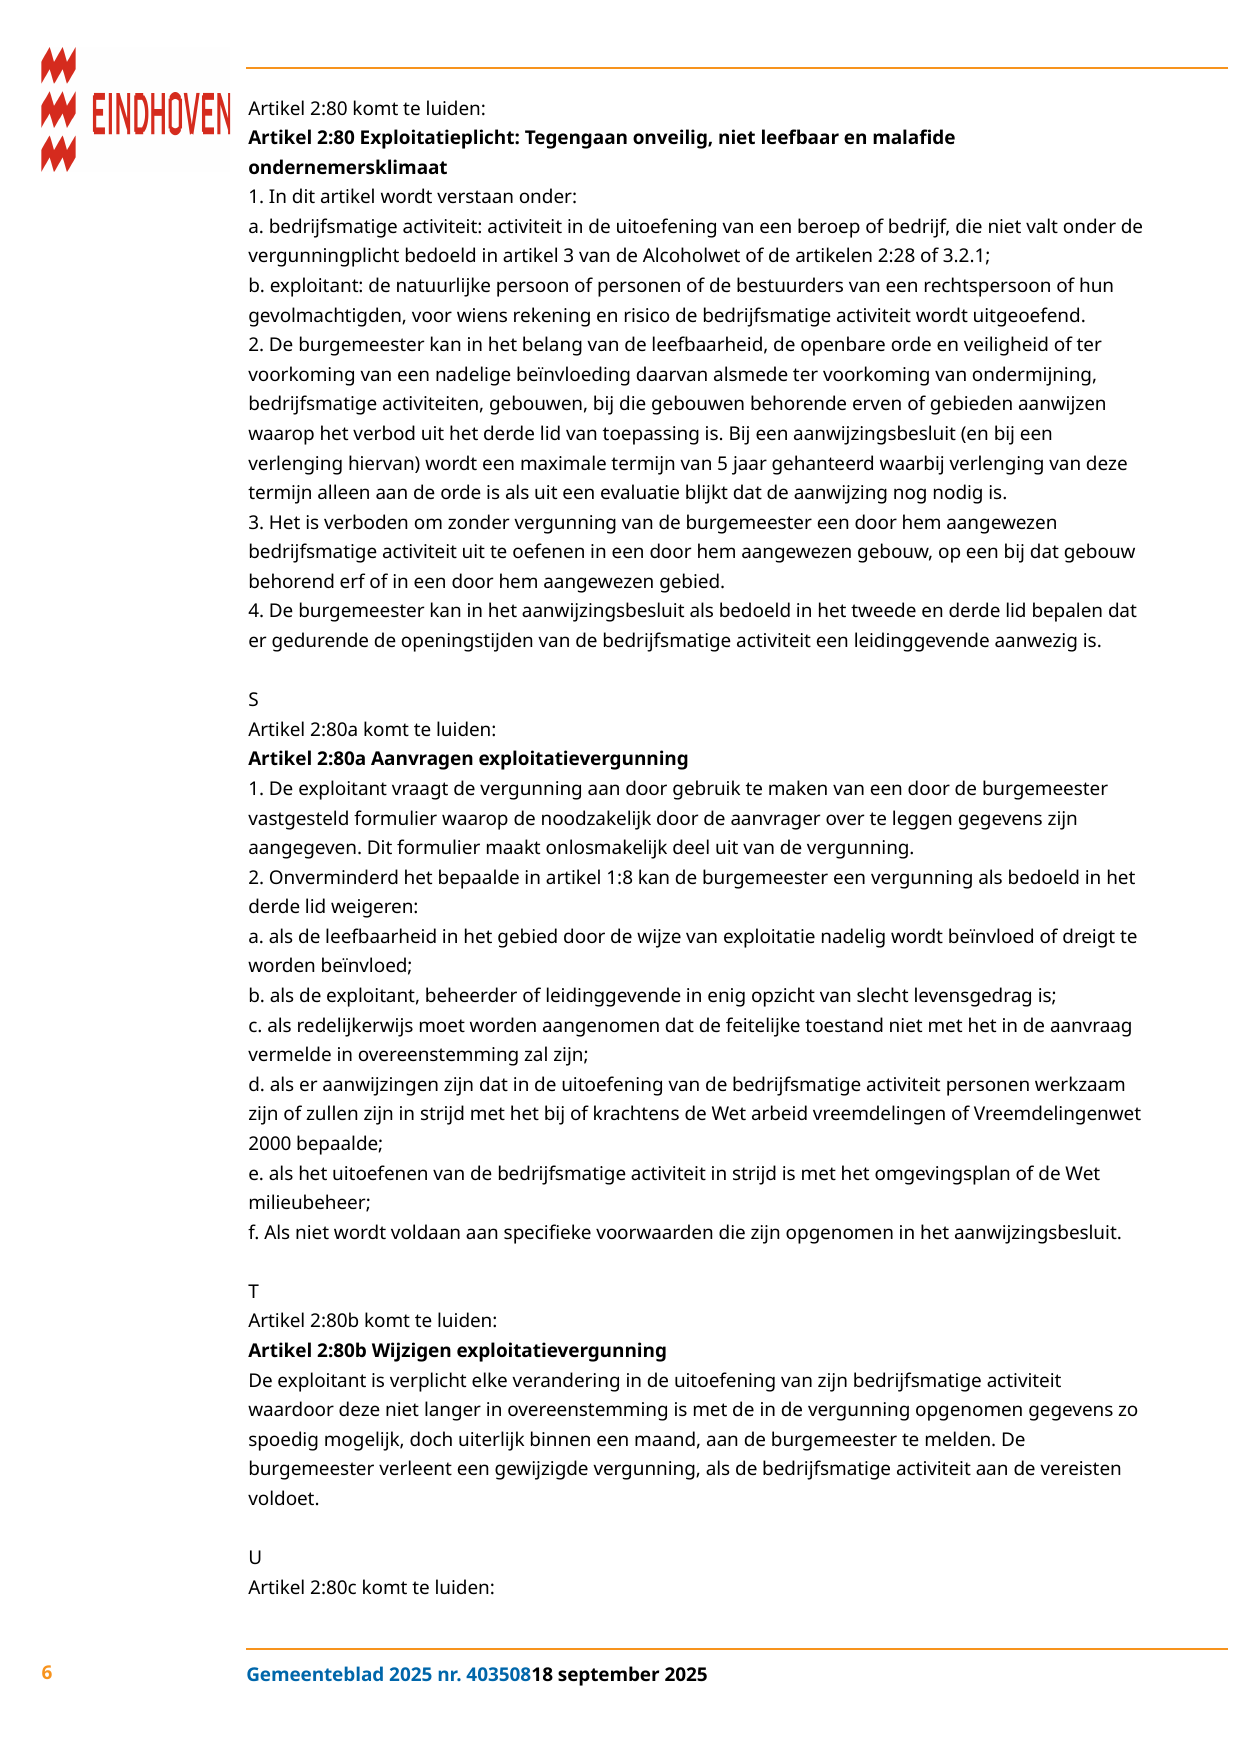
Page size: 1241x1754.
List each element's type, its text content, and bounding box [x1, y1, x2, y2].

text 1. De exploitant vraagt de vergunning aan door gebruik te maken van een door de burgemeester vastgesteld formulier waarop de noodzakelijk door de aanvrager over te leggen gegevens zijn aangegeven. Dit formulier maakt onlosmakelijk deel uit van de vergunning. [248, 775, 1152, 860]
text Artikel 2:80 Exploitatieplicht: Tegengaan onveilig, niet leefbaar en malafide ondernemersklimaat [248, 124, 1152, 180]
text a. als de leefbaarheid in het gebied door de wijze van exploitatie nadelig wordt beïnvloed of dreigt te worden beïnvloed; [248, 923, 1152, 978]
text 4. De burgemeester kan in het aanwijzingsbesluit als bedoeld in het tweede en derde lid bepalen dat er gedurende de openingstijden van de bedrijfsmatige activiteit een leidinggevende aanwezig is. [248, 598, 1152, 653]
text c. als redelijkerwijs moet worden aangenomen dat de feitelijke toestand niet met het in de aanvraag vermelde in overeenstemming zal zijn; [248, 1012, 1152, 1067]
text d. als er aanwijzingen zijn dat in de uitoefening van de bedrijfsmatige activiteit personen werkzaam zijn of zullen zijn in strijd met het bij of krachtens de Wet arbeid vreemdelingen of Vreemdelingenwet 2000 bepaalde; [248, 1071, 1152, 1156]
text 2. De burgemeester kan in het belang van de leefbaarheid, de openbare orde en veiligheid of ter voorkoming van een nadelige beïnvloeding daarvan alsmede ter voorkoming van ondermijning, bedrijfsmatige activiteiten, gebouwen, bij die gebouwen behorende erven of gebieden aanwijzen waarop het verbod uit het derde lid van toepassing is. Bij een aanwijzingsbesluit (en bij een verlenging hiervan) wordt een maximale termijn van 5 jaar gehanteerd waarbij verlenging van deze termijn alleen aan de orde is als uit een evaluatie blijkt dat de aanwijzing nog nodig is. [248, 331, 1152, 505]
text a. bedrijfsmatige activiteit: activiteit in de uitoefening van een beroep of bedrijf, die niet valt onder de vergunningplicht bedoeld in artikel 3 van de Alcoholwet of de artikelen 2:28 of 3.2.1; [248, 213, 1152, 268]
text Artikel 2:80b Wijzigen exploitatievergunning [248, 1337, 1152, 1363]
text Artikel 2:80a komt te luiden: [248, 716, 1152, 742]
text b. exploitant: de natuurlijke persoon of personen of de bestuurders van een rechtspersoon of hun gevolmachtigden, voor wiens rekening en risico de bedrijfsmatige activiteit wordt uitgeoefend. [248, 272, 1152, 328]
text 2. Onverminderd het bepaalde in artikel 1:8 kan de burgemeester een vergunning als bedoeld in het derde lid weigeren: [248, 864, 1152, 919]
text 3. Het is verboden om zonder vergunning van de burgemeester een door hem aangewezen bedrijfsmatige activiteit uit te oefenen in een door hem aangewezen gebouw, op een bij dat gebouw behorend erf of in een door hem aangewezen gebied. [248, 509, 1152, 594]
text f. Als niet wordt voldaan aan specifieke voorwaarden die zijn opgenomen in het aanwijzingsbesluit. [248, 1219, 1152, 1245]
text 1. In dit artikel wordt verstaan onder: [248, 183, 1152, 209]
text T [248, 1278, 1152, 1304]
picture [41, 47, 231, 172]
text De exploitant is verplicht elke verandering in de uitoefening van zijn bedrijfsmatige activiteit waardoor deze niet langer in overeenstemming is met de in de vergunning opgenomen gegevens zo spoedig mogelijk, doch uiterlijk binnen een maand, aan de burgemeester te melden. De burgemeester verleent een gewijzigde vergunning, als de bedrijfsmatige activiteit aan de vereisten voldoet. [248, 1367, 1152, 1511]
text S [248, 686, 1152, 712]
text b. als de exploitant, beheerder of leidinggevende in enig opzicht van slecht levensgedrag is; [248, 982, 1152, 1008]
text Artikel 2:80a Aanvragen exploitatievergunning [248, 746, 1152, 771]
text e. als het uitoefenen van de bedrijfsmatige activiteit in strijd is met het omgevingsplan of de Wet milieubeheer; [248, 1160, 1152, 1215]
text Artikel 2:80c komt te luiden: [248, 1574, 1152, 1600]
text U [248, 1544, 1152, 1570]
text Artikel 2:80b komt te luiden: [248, 1308, 1152, 1333]
text Artikel 2:80 komt te luiden: [248, 95, 1152, 121]
